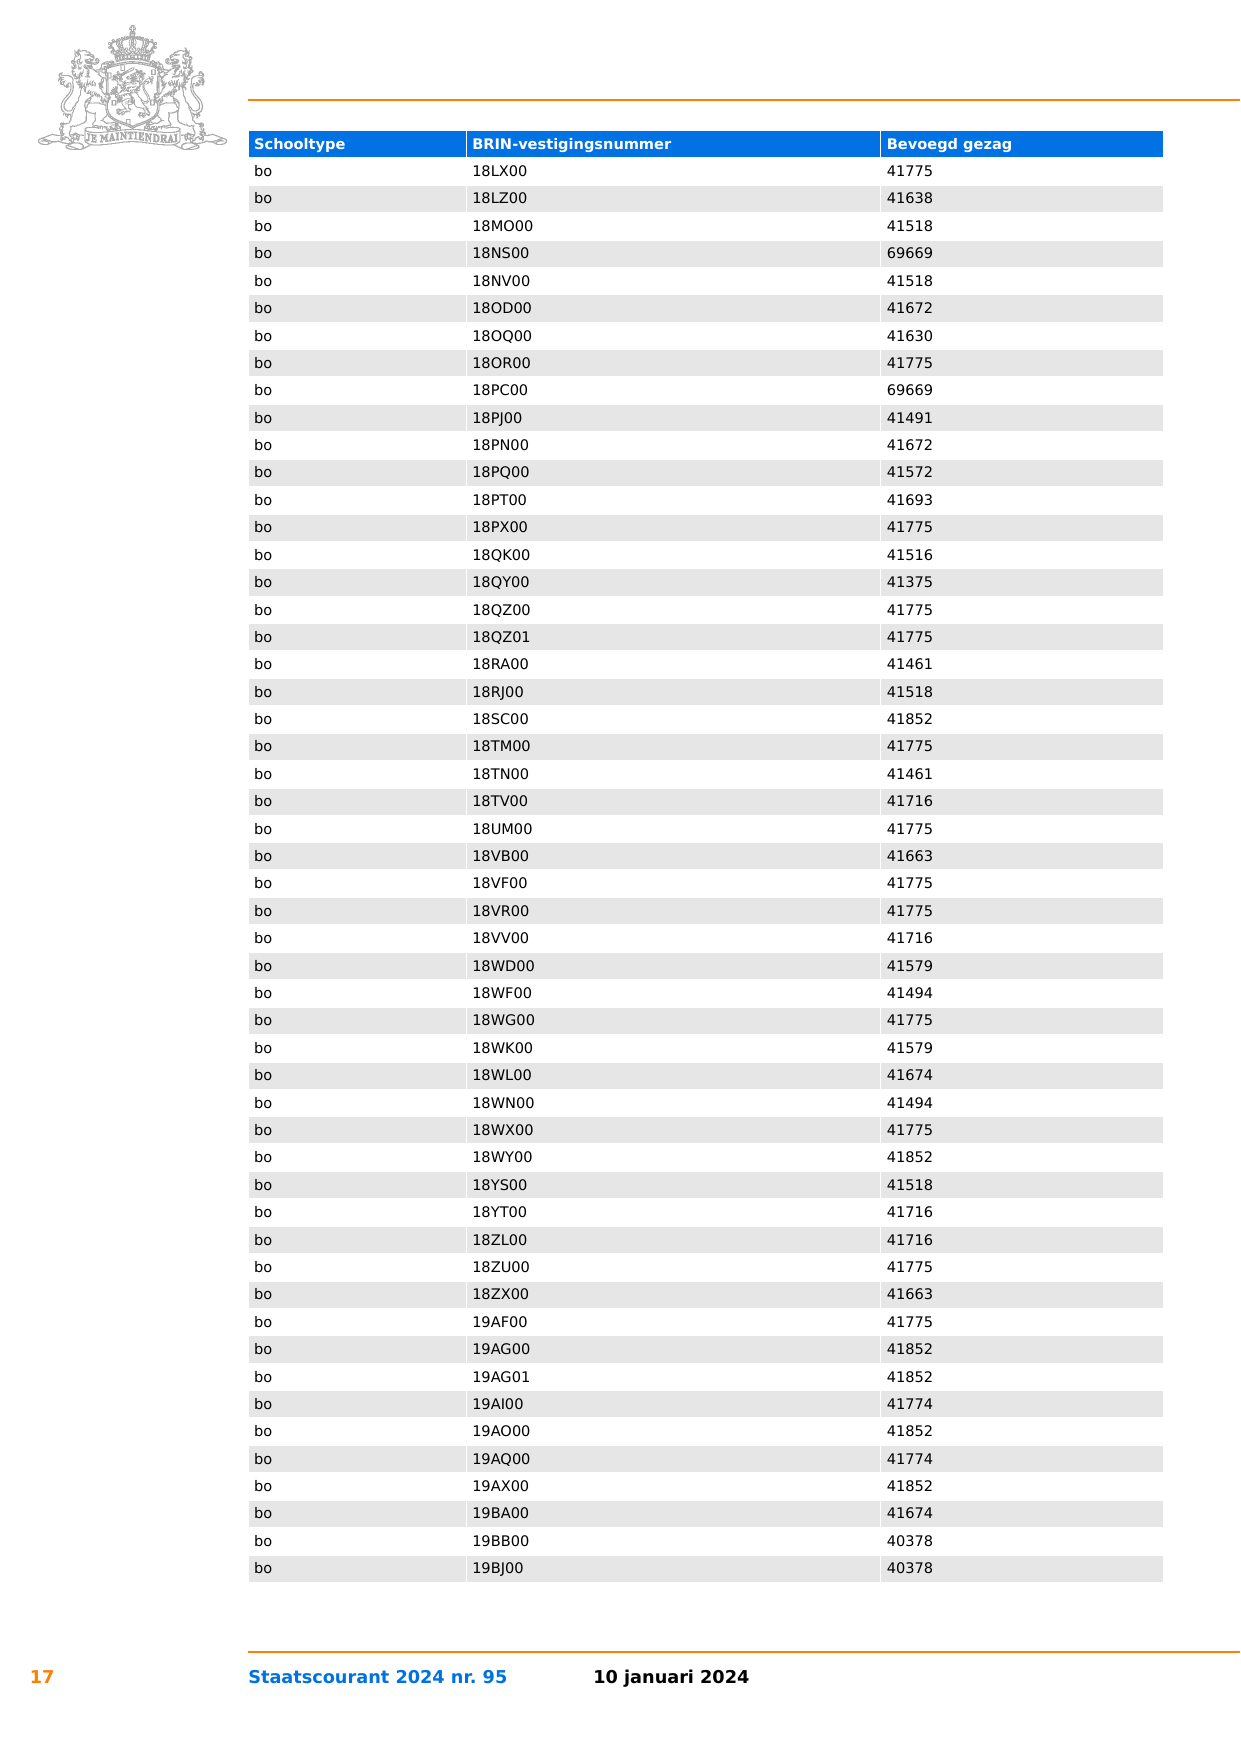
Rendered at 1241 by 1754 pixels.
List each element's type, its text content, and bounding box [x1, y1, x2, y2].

table_cell bo [249, 323, 466, 349]
table_cell 18PC00 [467, 378, 880, 404]
table_cell 18PX00 [467, 515, 880, 541]
table_cell 41579 [881, 1035, 1163, 1061]
table_cell 41491 [881, 405, 1163, 431]
table_cell 69669 [881, 241, 1163, 267]
table_cell 18YS00 [467, 1172, 880, 1198]
table_cell 18SC00 [467, 706, 880, 733]
table_cell 41461 [881, 761, 1163, 787]
table_cell 41852 [881, 1336, 1163, 1363]
table_cell 18WK00 [467, 1035, 880, 1061]
table_cell 18MO00 [467, 213, 880, 239]
table_cell 41572 [881, 460, 1163, 486]
table_cell 41775 [881, 158, 1163, 185]
table_header Schooltype [249, 131, 466, 157]
table_cell 41775 [881, 1008, 1163, 1034]
table_cell bo [249, 1309, 466, 1335]
table_cell bo [249, 268, 466, 294]
table_cell 18QK00 [467, 542, 880, 568]
table_cell bo [249, 213, 466, 239]
table_cell 41775 [881, 1117, 1163, 1143]
table_cell 41775 [881, 1254, 1163, 1281]
table_cell 19AO00 [467, 1419, 880, 1445]
table_cell 41630 [881, 323, 1163, 349]
table_cell 18TV00 [467, 789, 880, 815]
table_header Bevoegd gezag [881, 131, 1163, 157]
table_cell 19BJ00 [467, 1556, 880, 1582]
table_cell bo [249, 980, 466, 1007]
table_cell 41638 [881, 186, 1163, 212]
table_cell 41518 [881, 268, 1163, 294]
table_cell bo [249, 186, 466, 212]
picture [38, 25, 227, 150]
table_cell bo [249, 1145, 466, 1171]
table_cell 41775 [881, 871, 1163, 897]
table_cell bo [249, 1227, 466, 1253]
table_cell bo [249, 1254, 466, 1281]
table_cell 19AF00 [467, 1309, 880, 1335]
table_cell 18VV00 [467, 925, 880, 952]
table_cell bo [249, 734, 466, 760]
table_cell 18TN00 [467, 761, 880, 787]
table_cell 18QZ00 [467, 597, 880, 623]
table_cell 18TM00 [467, 734, 880, 760]
table_cell 41775 [881, 624, 1163, 650]
table_cell 19AQ00 [467, 1446, 880, 1472]
table_cell 41852 [881, 1419, 1163, 1445]
table_cell bo [249, 1501, 466, 1527]
table_cell bo [249, 1117, 466, 1143]
table_cell 19BA00 [467, 1501, 880, 1527]
table_cell 41775 [881, 350, 1163, 376]
table_cell 69669 [881, 378, 1163, 404]
table_cell 18VR00 [467, 898, 880, 924]
table_cell bo [249, 295, 466, 322]
table_cell bo [249, 1336, 466, 1363]
table_cell 41518 [881, 1172, 1163, 1198]
table_cell 18WG00 [467, 1008, 880, 1034]
table_cell 41461 [881, 651, 1163, 678]
table_cell 19AI00 [467, 1391, 880, 1417]
table_cell 41375 [881, 569, 1163, 596]
table_cell bo [249, 1035, 466, 1061]
table_cell bo [249, 1419, 466, 1445]
table_cell 18UM00 [467, 816, 880, 842]
table_cell 18ZX00 [467, 1282, 880, 1308]
table_cell 19AG00 [467, 1336, 880, 1363]
table_cell bo [249, 1008, 466, 1034]
table_cell 18PQ00 [467, 460, 880, 486]
table_cell 18NS00 [467, 241, 880, 267]
table_cell 18RJ00 [467, 679, 880, 705]
table_cell bo [249, 1172, 466, 1198]
table_cell 18WY00 [467, 1145, 880, 1171]
table_cell bo [249, 925, 466, 952]
table_cell bo [249, 1199, 466, 1226]
table_cell 40378 [881, 1528, 1163, 1554]
table_cell 19AG01 [467, 1364, 880, 1390]
table_cell 18WN00 [467, 1090, 880, 1116]
table_cell 18OQ00 [467, 323, 880, 349]
table_cell 18LX00 [467, 158, 880, 185]
table_cell 18ZL00 [467, 1227, 880, 1253]
table_cell bo [249, 1364, 466, 1390]
table_cell bo [249, 158, 466, 185]
table_cell 19AX00 [467, 1473, 880, 1500]
table_cell 19BB00 [467, 1528, 880, 1554]
table_cell 41674 [881, 1501, 1163, 1527]
table_cell bo [249, 624, 466, 650]
table_cell 41716 [881, 1199, 1163, 1226]
table_cell bo [249, 1063, 466, 1089]
table_cell 41579 [881, 953, 1163, 979]
table_cell bo [249, 432, 466, 459]
table_cell bo [249, 1446, 466, 1472]
table_cell 18YT00 [467, 1199, 880, 1226]
table_cell bo [249, 1556, 466, 1582]
table_cell 41672 [881, 432, 1163, 459]
table_cell 41516 [881, 542, 1163, 568]
table_cell bo [249, 953, 466, 979]
table_cell 18LZ00 [467, 186, 880, 212]
table_cell bo [249, 816, 466, 842]
table_cell bo [249, 679, 466, 705]
table_cell 41663 [881, 1282, 1163, 1308]
table_cell 18NV00 [467, 268, 880, 294]
table_cell 18PT00 [467, 487, 880, 513]
table_cell 18PJ00 [467, 405, 880, 431]
table_cell 41672 [881, 295, 1163, 322]
table_cell bo [249, 843, 466, 869]
table_cell bo [249, 1282, 466, 1308]
table_cell 41716 [881, 925, 1163, 952]
table_cell 18VF00 [467, 871, 880, 897]
table_cell 41494 [881, 980, 1163, 1007]
table_cell bo [249, 789, 466, 815]
table_cell bo [249, 241, 466, 267]
table_cell bo [249, 487, 466, 513]
table_cell 18WX00 [467, 1117, 880, 1143]
table_cell 41775 [881, 734, 1163, 760]
table_cell 41693 [881, 487, 1163, 513]
table_cell bo [249, 460, 466, 486]
table_cell bo [249, 405, 466, 431]
table_cell 40378 [881, 1556, 1163, 1582]
table_cell 41775 [881, 515, 1163, 541]
table_cell bo [249, 1090, 466, 1116]
table_cell bo [249, 569, 466, 596]
table_cell bo [249, 1473, 466, 1500]
table_cell 18RA00 [467, 651, 880, 678]
table_cell 41775 [881, 898, 1163, 924]
table_cell 41494 [881, 1090, 1163, 1116]
table_cell 18PN00 [467, 432, 880, 459]
table_cell 18OR00 [467, 350, 880, 376]
table_cell 41852 [881, 706, 1163, 733]
table_cell bo [249, 871, 466, 897]
table_cell bo [249, 651, 466, 678]
table_cell 41518 [881, 679, 1163, 705]
table_cell bo [249, 597, 466, 623]
table_cell 41775 [881, 597, 1163, 623]
table_cell bo [249, 761, 466, 787]
table_cell 41774 [881, 1391, 1163, 1417]
table_cell 18ZU00 [467, 1254, 880, 1281]
table_cell 41852 [881, 1473, 1163, 1500]
table_cell bo [249, 515, 466, 541]
table_cell bo [249, 1391, 466, 1417]
table_cell bo [249, 1528, 466, 1554]
table_cell bo [249, 706, 466, 733]
table_cell bo [249, 350, 466, 376]
table_cell 18QY00 [467, 569, 880, 596]
table_cell 41663 [881, 843, 1163, 869]
table_cell 18WF00 [467, 980, 880, 1007]
table_cell 41852 [881, 1145, 1163, 1171]
table_cell 18WL00 [467, 1063, 880, 1089]
table_cell 41716 [881, 1227, 1163, 1253]
table_cell 18WD00 [467, 953, 880, 979]
table_cell 41775 [881, 1309, 1163, 1335]
table_header BRIN-vestigingsnummer [467, 131, 880, 157]
table_cell bo [249, 378, 466, 404]
table_cell bo [249, 898, 466, 924]
table_cell 41775 [881, 816, 1163, 842]
table_cell 18QZ01 [467, 624, 880, 650]
table_cell 41774 [881, 1446, 1163, 1472]
table_cell 41716 [881, 789, 1163, 815]
table_cell 41852 [881, 1364, 1163, 1390]
table_cell bo [249, 542, 466, 568]
table_cell 18VB00 [467, 843, 880, 869]
table_cell 41518 [881, 213, 1163, 239]
table_cell 41674 [881, 1063, 1163, 1089]
table_cell 18OD00 [467, 295, 880, 322]
